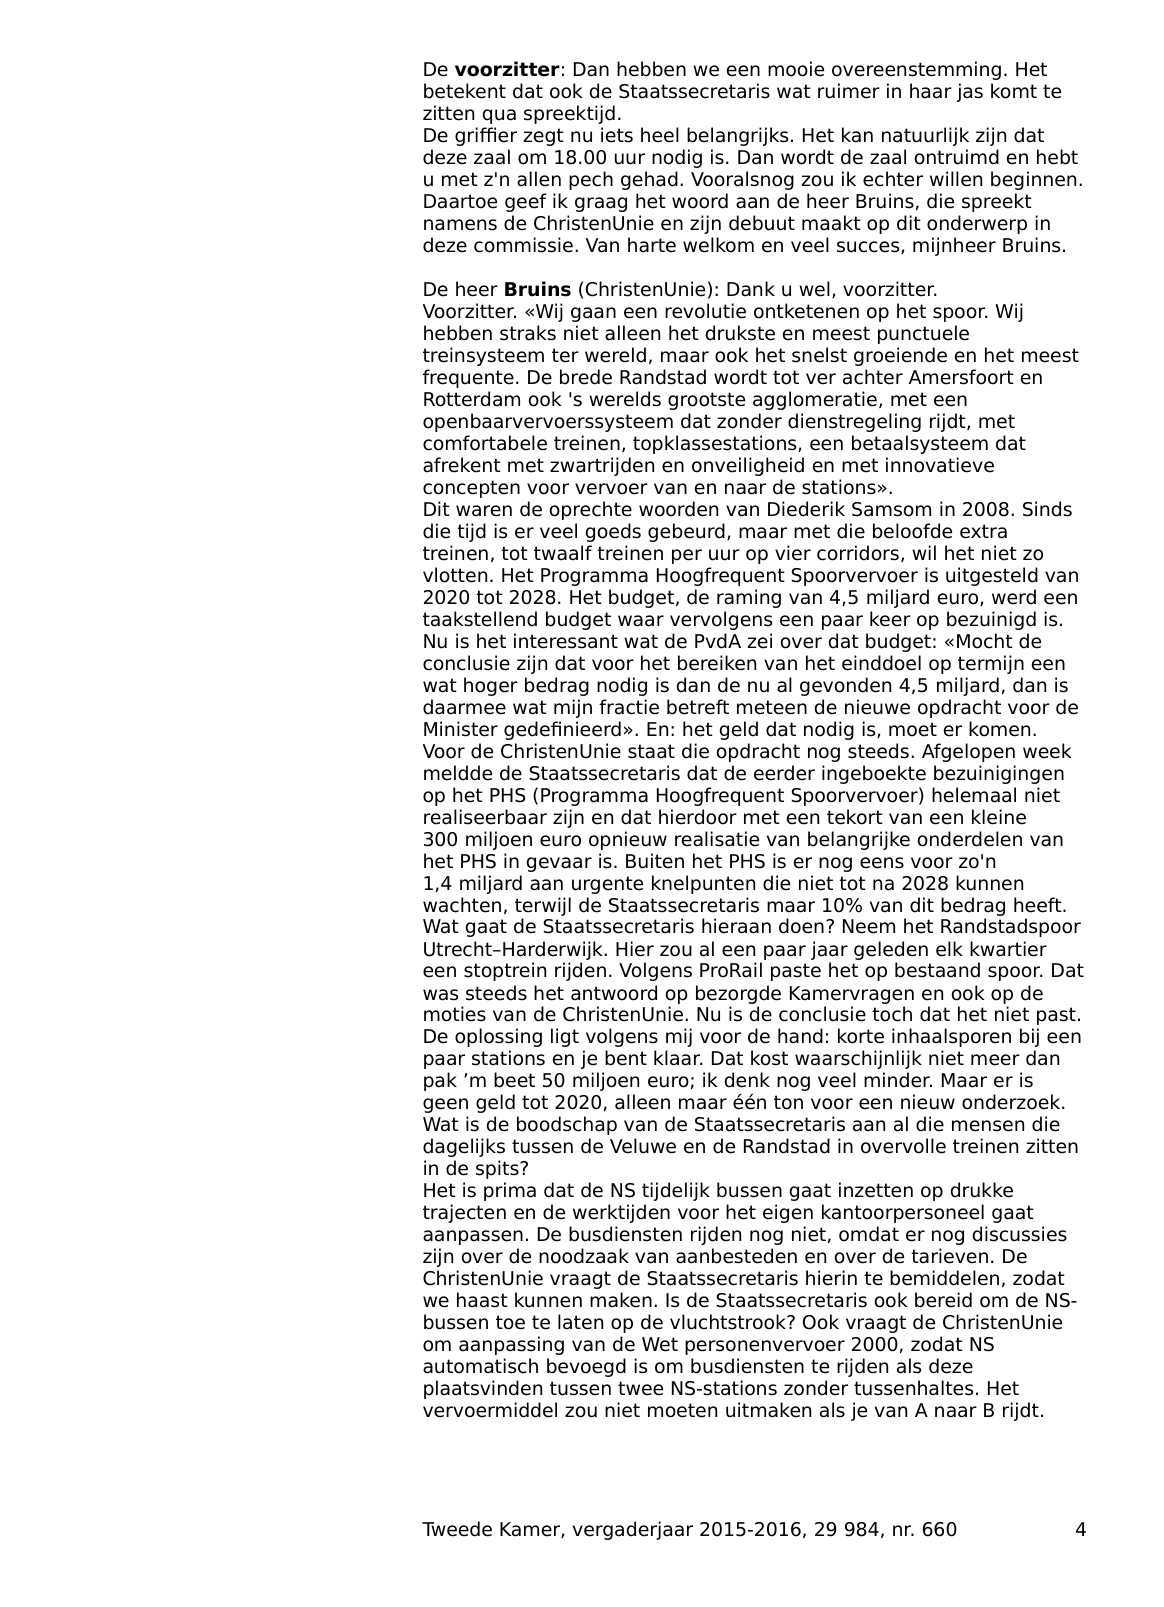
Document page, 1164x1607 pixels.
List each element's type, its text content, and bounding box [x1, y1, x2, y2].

text Voorzitter. «Wij gaan een revolutie ontketenen op het spoor. Wij hebben straks niet alleen het drukste en meest punctuele treinsysteem ter wereld, maar ook het snelst groeiende en het meest frequente. De brede Randstad wordt tot ver achter Amersfoort en Rotterdam ook 's werelds grootste agglomeratie, met een openbaarvervoerssysteem dat zonder dienstregeling rijdt, met comfortabele treinen, topklassestations, een betaalsysteem dat afrekent met zwartrijden en onveiligheid en met innovatieve concepten voor vervoer van en naar de stations». [422, 301, 1087, 499]
text Het is prima dat de NS tijdelijk bussen gaat inzetten op drukke trajecten en de werktijden voor het eigen kantoorpersoneel gaat aanpassen. De busdiensten rijden nog niet, omdat er nog discussies zijn over de noodzaak van aanbesteden en over de tarieven. De ChristenUnie vraagt de Staatssecretaris hierin te bemiddelen, zodat we haast kunnen maken. Is de Staatssecretaris ook bereid om de NS-bussen toe te laten op de vluchtstrook? Ook vraagt de ChristenUnie om aanpassing van de Wet personenvervoer 2000, zodat NS automatisch bevoegd is om busdiensten te rijden als deze plaatsvinden tussen twee NS-stations zonder tussenhaltes. Het vervoermiddel zou niet moeten uitmaken als je van A naar B rijdt. [422, 1180, 1087, 1422]
text De heer Bruins (ChristenUnie): Dank u wel, voorzitter. [422, 279, 1087, 301]
text Voor de ChristenUnie staat die opdracht nog steeds. Afgelopen week meldde de Staatssecretaris dat de eerder ingeboekte bezuinigingen op het PHS (Programma Hoogfrequent Spoorvervoer) helemaal niet realiseerbaar zijn en dat hierdoor met een tekort van een kleine 300 miljoen euro opnieuw realisatie van belangrijke onderdelen van het PHS in gevaar is. Buiten het PHS is er nog eens voor zo'n 1,4 miljard aan urgente knelpunten die niet tot na 2028 kunnen wachten, terwijl de Staatssecretaris maar 10% van dit bedrag heeft. Wat gaat de Staatssecretaris hieraan doen? Neem het Randstadspoor Utrecht–Harderwijk. Hier zou al een paar jaar geleden elk kwartier een stoptrein rijden. Volgens ProRail paste het op bestaand spoor. Dat was steeds het antwoord op bezorgde Kamervragen en ook op de moties van de ChristenUnie. Nu is de conclusie toch dat het niet past. De oplossing ligt volgens mij voor de hand: korte inhaalsporen bij een paar stations en je bent klaar. Dat kost waarschijnlijk niet meer dan pak ’m beet 50 miljoen euro; ik denk nog veel minder. Maar er is geen geld tot 2020, alleen maar één ton voor een nieuw onderzoek. Wat is de boodschap van de Staatssecretaris aan al die mensen die dagelijks tussen de Veluwe en de Randstad in overvolle treinen zitten in de spits? [422, 741, 1087, 1180]
text Dit waren de oprechte woorden van Diederik Samsom in 2008. Sinds die tijd is er veel goeds gebeurd, maar met die beloofde extra treinen, tot twaalf treinen per uur op vier corridors, wil het niet zo vlotten. Het Programma Hoogfrequent Spoorvervoer is uitgesteld van 2020 tot 2028. Het budget, de raming van 4,5 miljard euro, werd een taakstellend budget waar vervolgens een paar keer op bezuinigd is. Nu is het interessant wat de PvdA zei over dat budget: «Mocht de conclusie zijn dat voor het bereiken van het einddoel op termijn een wat hoger bedrag nodig is dan de nu al gevonden 4,5 miljard, dan is daarmee wat mijn fractie betreft meteen de nieuwe opdracht voor de Minister gedefinieerd». En: het geld dat nodig is, moet er komen. [422, 499, 1087, 741]
text De griffier zegt nu iets heel belangrijks. Het kan natuurlijk zijn dat deze zaal om 18.00 uur nodig is. Dan wordt de zaal ontruimd en hebt u met z'n allen pech gehad. Vooralsnog zou ik echter willen beginnen. Daartoe geef ik graag het woord aan de heer Bruins, die spreekt namens de ChristenUnie en zijn debuut maakt op dit onderwerp in deze commissie. Van harte welkom en veel succes, mijnheer Bruins. [422, 125, 1087, 257]
text De voorzitter: Dan hebben we een mooie overeenstemming. Het betekent dat ook de Staatssecretaris wat ruimer in haar jas komt te zitten qua spreektijd. [422, 59, 1087, 125]
